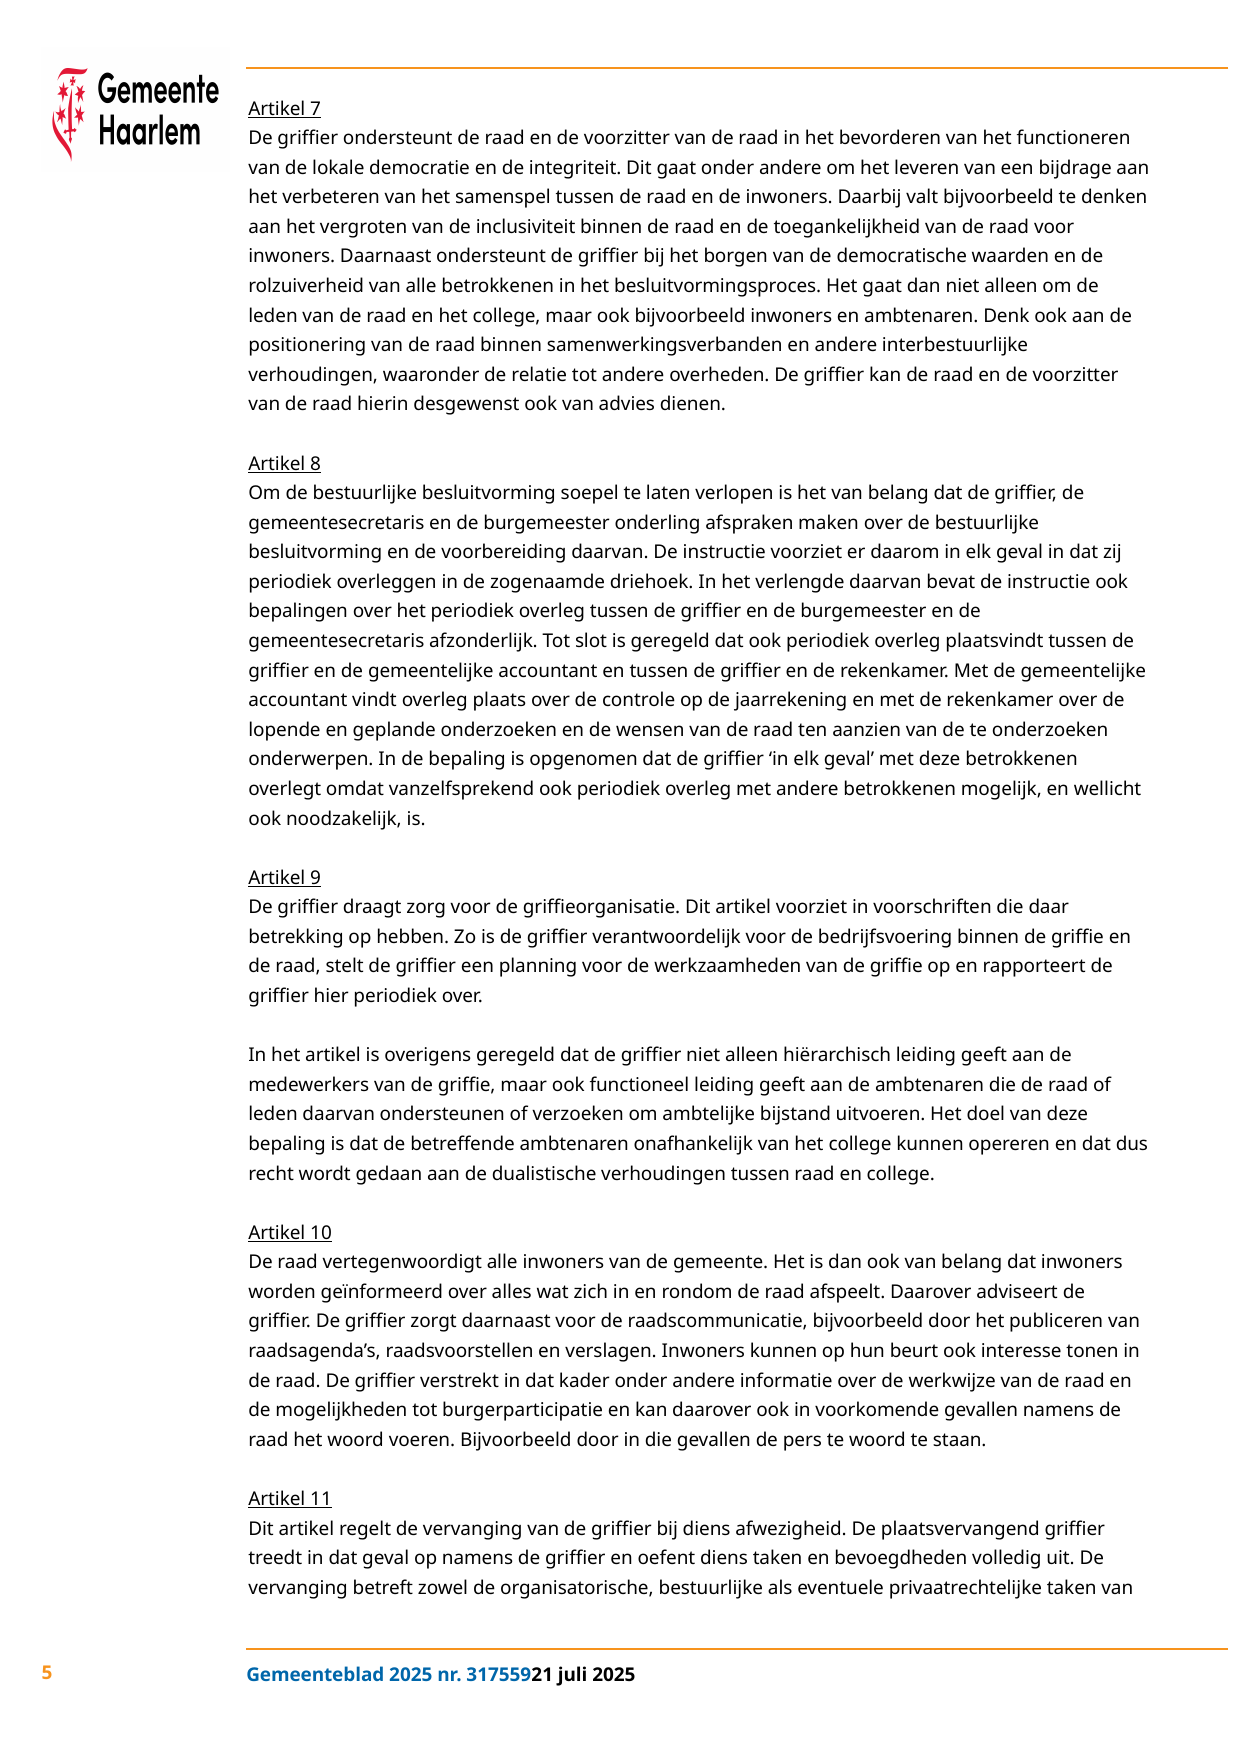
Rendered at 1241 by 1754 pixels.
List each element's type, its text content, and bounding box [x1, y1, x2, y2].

text Artikel 11 [248, 1485, 1152, 1511]
text De raad vertegenwoordigt alle inwoners van de gemeente. Het is dan ook van belang dat inwoners worden geïnformeerd over alles wat zich in en rondom de raad afspeelt. Daarover adviseert de griffier. De griffier zorgt daarnaast voor de raadscommunicatie, bijvoorbeeld door het publiceren van raadsagenda’s, raadsvoorstellen en verslagen. Inwoners kunnen op hun beurt ook interesse tonen in de raad. De griffier verstrekt in dat kader onder andere informatie over de werkwijze van de raad en de mogelijkheden tot burgerparticipatie en kan daarover ook in voorkomende gevallen namens de raad het woord voeren. Bijvoorbeeld door in die gevallen de pers te woord te staan. [248, 1248, 1152, 1452]
text De griffier draagt zorg voor de griffieorganisatie. Dit artikel voorziet in voorschriften die daar betrekking op hebben. Zo is de griffier verantwoordelijk voor de bedrijfsvoering binnen de griffie en de raad, stelt de griffier een planning voor de werkzaamheden van de griffie op en rapporteert de griffier hier periodiek over. [248, 893, 1152, 1008]
text Artikel 7 [248, 95, 1152, 121]
picture [41, 47, 231, 172]
text Dit artikel regelt de vervanging van de griffier bij diens afwezigheid. De plaatsvervangend griffier treedt in dat geval op namens de griffier en oefent diens taken en bevoegdheden volledig uit. De vervanging betreft zowel de organisatorische, bestuurlijke als eventuele privaatrechtelijke taken van [248, 1515, 1152, 1600]
text De griffier ondersteunt de raad en de voorzitter van de raad in het bevorderen van het functioneren van de lokale democratie en de integriteit. Dit gaat onder andere om het leveren van een bijdrage aan het verbeteren van het samenspel tussen de raad en de inwoners. Daarbij valt bijvoorbeeld te denken aan het vergroten van de inclusiviteit binnen de raad en de toegankelijkheid van de raad voor inwoners. Daarnaast ondersteunt de griffier bij het borgen van de democratische waarden en de rolzuiverheid van alle betrokkenen in het besluitvormingsproces. Het gaat dan niet alleen om de leden van de raad en het college, maar ook bijvoorbeeld inwoners en ambtenaren. Denk ook aan de positionering van de raad binnen samenwerkingsverbanden en andere interbestuurlijke verhoudingen, waaronder de relatie tot andere overheden. De griffier kan de raad en de voorzitter van de raad hierin desgewenst ook van advies dienen. [248, 124, 1152, 416]
text Artikel 8 [248, 450, 1152, 476]
text Artikel 10 [248, 1219, 1152, 1245]
text In het artikel is overigens geregeld dat de griffier niet alleen hiërarchisch leiding geeft aan de medewerkers van de griffie, maar ook functioneel leiding geeft aan de ambtenaren die de raad of leden daarvan ondersteunen of verzoeken om ambtelijke bijstand uitvoeren. Het doel van deze bepaling is dat de betreffende ambtenaren onafhankelijk van het college kunnen opereren en dat dus recht wordt gedaan aan de dualistische verhoudingen tussen raad en college. [248, 1041, 1152, 1186]
text Artikel 9 [248, 864, 1152, 890]
text Om de bestuurlijke besluitvorming soepel te laten verlopen is het van belang dat de griffier, de gemeentesecretaris en de burgemeester onderling afspraken maken over de bestuurlijke besluitvorming en de voorbereiding daarvan. De instructie voorziet er daarom in elk geval in dat zij periodiek overleggen in de zogenaamde driehoek. In het verlengde daarvan bevat de instructie ook bepalingen over het periodiek overleg tussen de griffier en de burgemeester en de gemeentesecretaris afzonderlijk. Tot slot is geregeld dat ook periodiek overleg plaatsvindt tussen de griffier en de gemeentelijke accountant en tussen de griffier en de rekenkamer. Met de gemeentelijke accountant vindt overleg plaats over de controle op de jaarrekening en met de rekenkamer over de lopende en geplande onderzoeken en de wensen van de raad ten aanzien van de te onderzoeken onderwerpen. In de bepaling is opgenomen dat de griffier ‘in elk geval’ met deze betrokkenen overlegt omdat vanzelfsprekend ook periodiek overleg met andere betrokkenen mogelijk, en wellicht ook noodzakelijk, is. [248, 479, 1152, 831]
